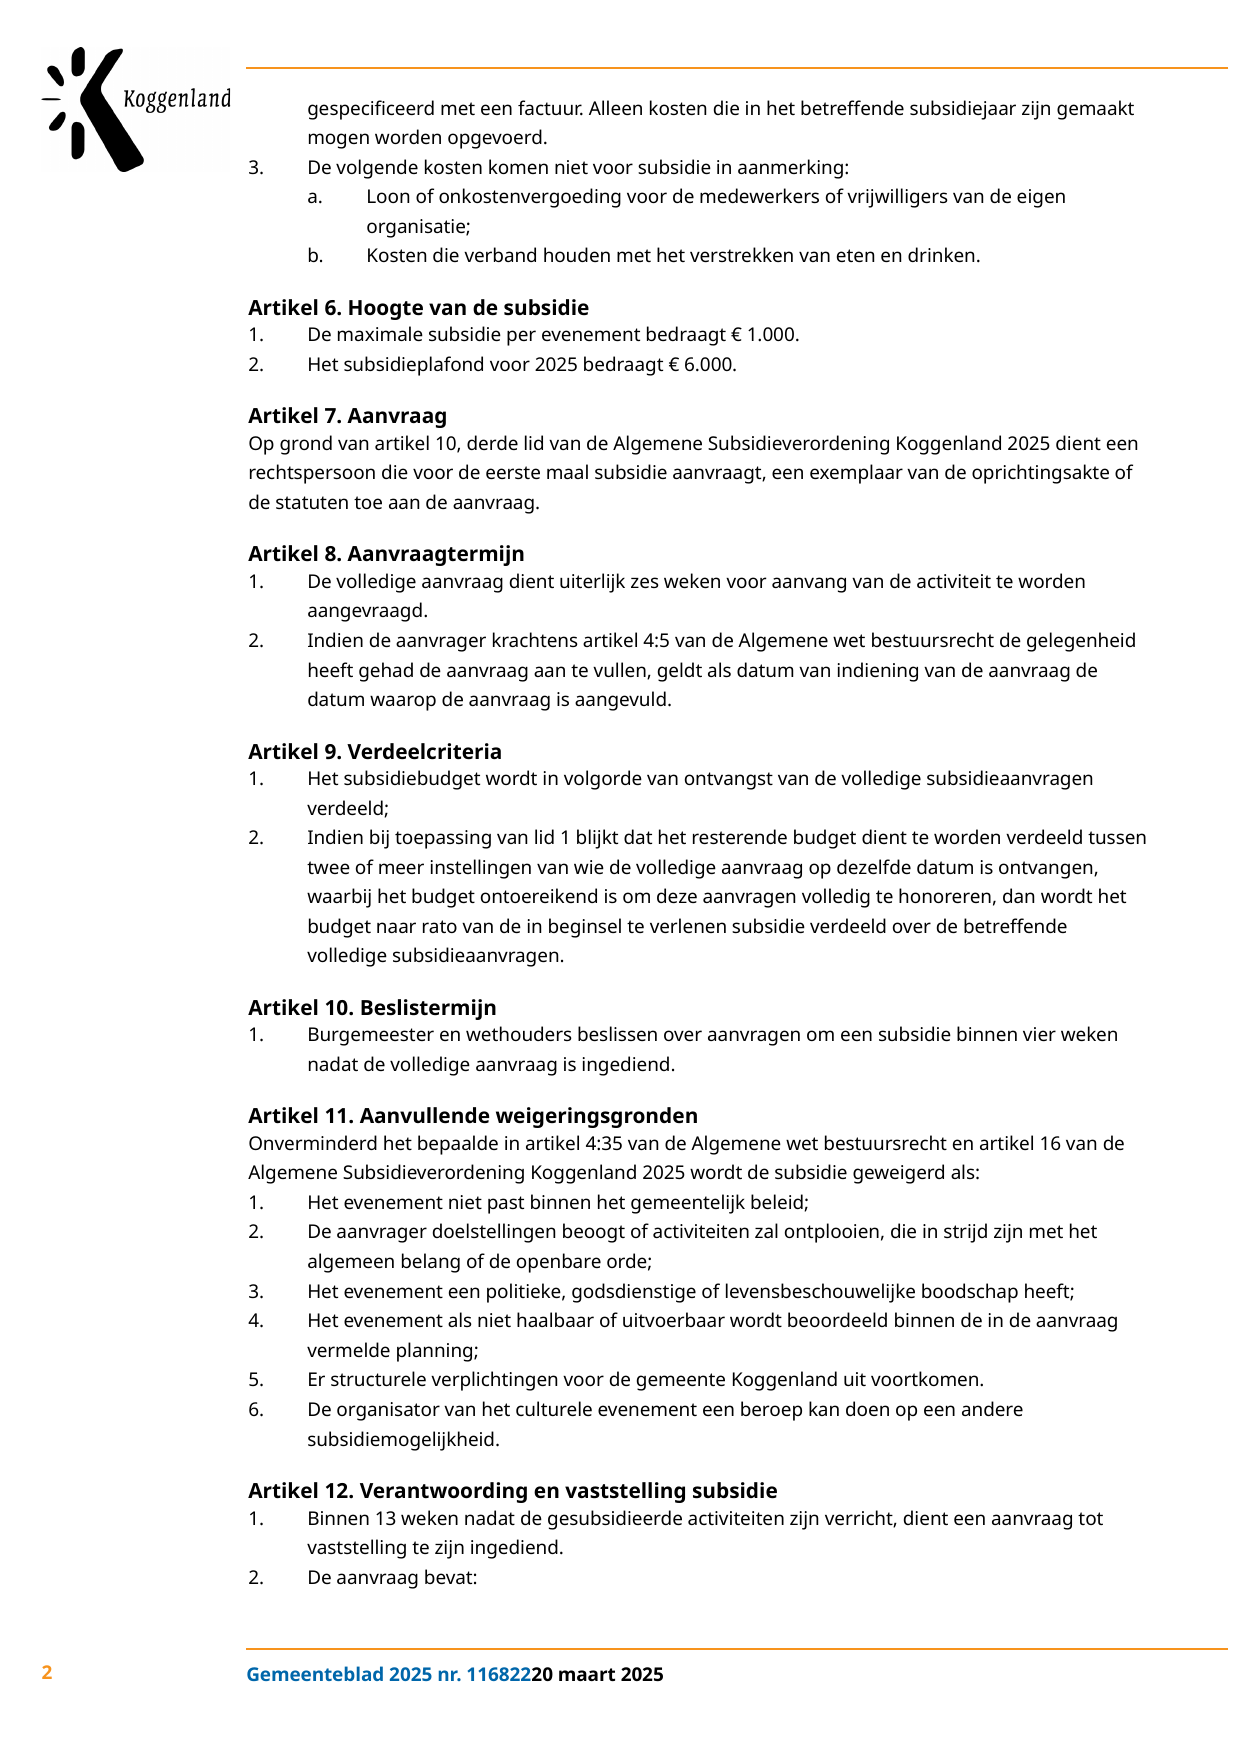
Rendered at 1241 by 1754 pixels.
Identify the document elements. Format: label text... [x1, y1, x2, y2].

text Artikel 7. Aanvraag [248, 402, 1152, 430]
text Onverminderd het bepaalde in artikel 4:35 van de Algemene wet bestuursrecht en artikel 16 van de Algemene Subsidieverordening Koggenland 2025 wordt de subsidie geweigerd als: [248, 1130, 1152, 1185]
list De organisator van het culturele evenement een beroep kan doen op een andere subsidiemogelijkheid. [248, 1396, 1152, 1452]
list Indien bij toepassing van lid 1 blijkt dat het resterende budget dient te worden verdeeld tussen twee of meer instellingen van wie de volledige aanvraag op dezelfde datum is ontvangen, waarbij het budget ontoereikend is om deze aanvragen volledig te honoreren, dan wordt het budget naar rato van de in beginsel te verlenen subsidie verdeeld over de betreffende volledige subsidieaanvragen. [248, 824, 1152, 968]
text Artikel 12. Verantwoording en vaststelling subsidie [248, 1476, 1152, 1505]
list Het evenement niet past binnen het gemeentelijk beleid; [248, 1189, 1152, 1215]
list De maximale subsidie per evenement bedraagt € 1.000. [248, 322, 1152, 347]
text Artikel 10. Beslistermijn [248, 993, 1152, 1022]
list De aanvraag bevat: [248, 1564, 1152, 1589]
list Burgemeester en wethouders beslissen over aanvragen om een subsidie binnen vier weken nadat de volledige aanvraag is ingediend. [248, 1022, 1152, 1077]
list Er structurele verplichtingen voor de gemeente Koggenland uit voortkomen. [248, 1367, 1152, 1392]
list Binnen 13 weken nadat de gesubsidieerde activiteiten zijn verricht, dient een aanvraag tot vaststelling te zijn ingediend. [248, 1505, 1152, 1560]
list Loon of onkostenvergoeding voor de medewerkers of vrijwilligers van de eigen organisatie; [307, 183, 1152, 239]
list Indien de aanvrager krachtens artikel 4:5 van de Algemene wet bestuursrecht de gelegenheid heeft gehad de aanvraag aan te vullen, geldt als datum van indiening van de aanvraag de datum waarop de aanvraag is aangevuld. [248, 627, 1152, 712]
picture [41, 47, 231, 172]
list Het evenement een politieke, godsdienstige of levensbeschouwelijke boodschap heeft; [248, 1278, 1152, 1304]
list Het evenement als niet haalbaar of uitvoerbaar wordt beoordeeld binnen de in de aanvraag vermelde planning; [248, 1307, 1152, 1363]
text Op grond van artikel 10, derde lid van de Algemene Subsidieverordening Koggenland 2025 dient een rechtspersoon die voor de eerste maal subsidie aanvraagt, een exemplaar van de oprichtingsakte of de statuten toe aan de aanvraag. [248, 430, 1152, 515]
list Het subsidiebudget wordt in volgorde van ontvangst van de volledige subsidieaanvragen verdeeld; [248, 765, 1152, 821]
list gespecificeerd met een factuur. Alleen kosten die in het betreffende subsidiejaar zijn gemaakt mogen worden opgevoerd. [248, 95, 1152, 150]
text Artikel 9. Verdeelcriteria [248, 737, 1152, 765]
list De volgende kosten komen niet voor subsidie in aanmerking: [248, 154, 1152, 180]
list De volledige aanvraag dient uiterlijk zes weken voor aanvang van de activiteit te worden aangevraagd. [248, 568, 1152, 623]
text Artikel 6. Hoogte van de subsidie [248, 293, 1152, 322]
list Het subsidieplafond voor 2025 bedraagt € 6.000. [248, 351, 1152, 377]
list Kosten die verband houden met het verstrekken van eten en drinken. [307, 243, 1152, 268]
text Artikel 8. Aanvraagtermijn [248, 539, 1152, 568]
text Artikel 11. Aanvullende weigeringsgronden [248, 1102, 1152, 1130]
list De aanvrager doelstellingen beoogt of activiteiten zal ontplooien, die in strijd zijn met het algemeen belang of de openbare orde; [248, 1219, 1152, 1274]
